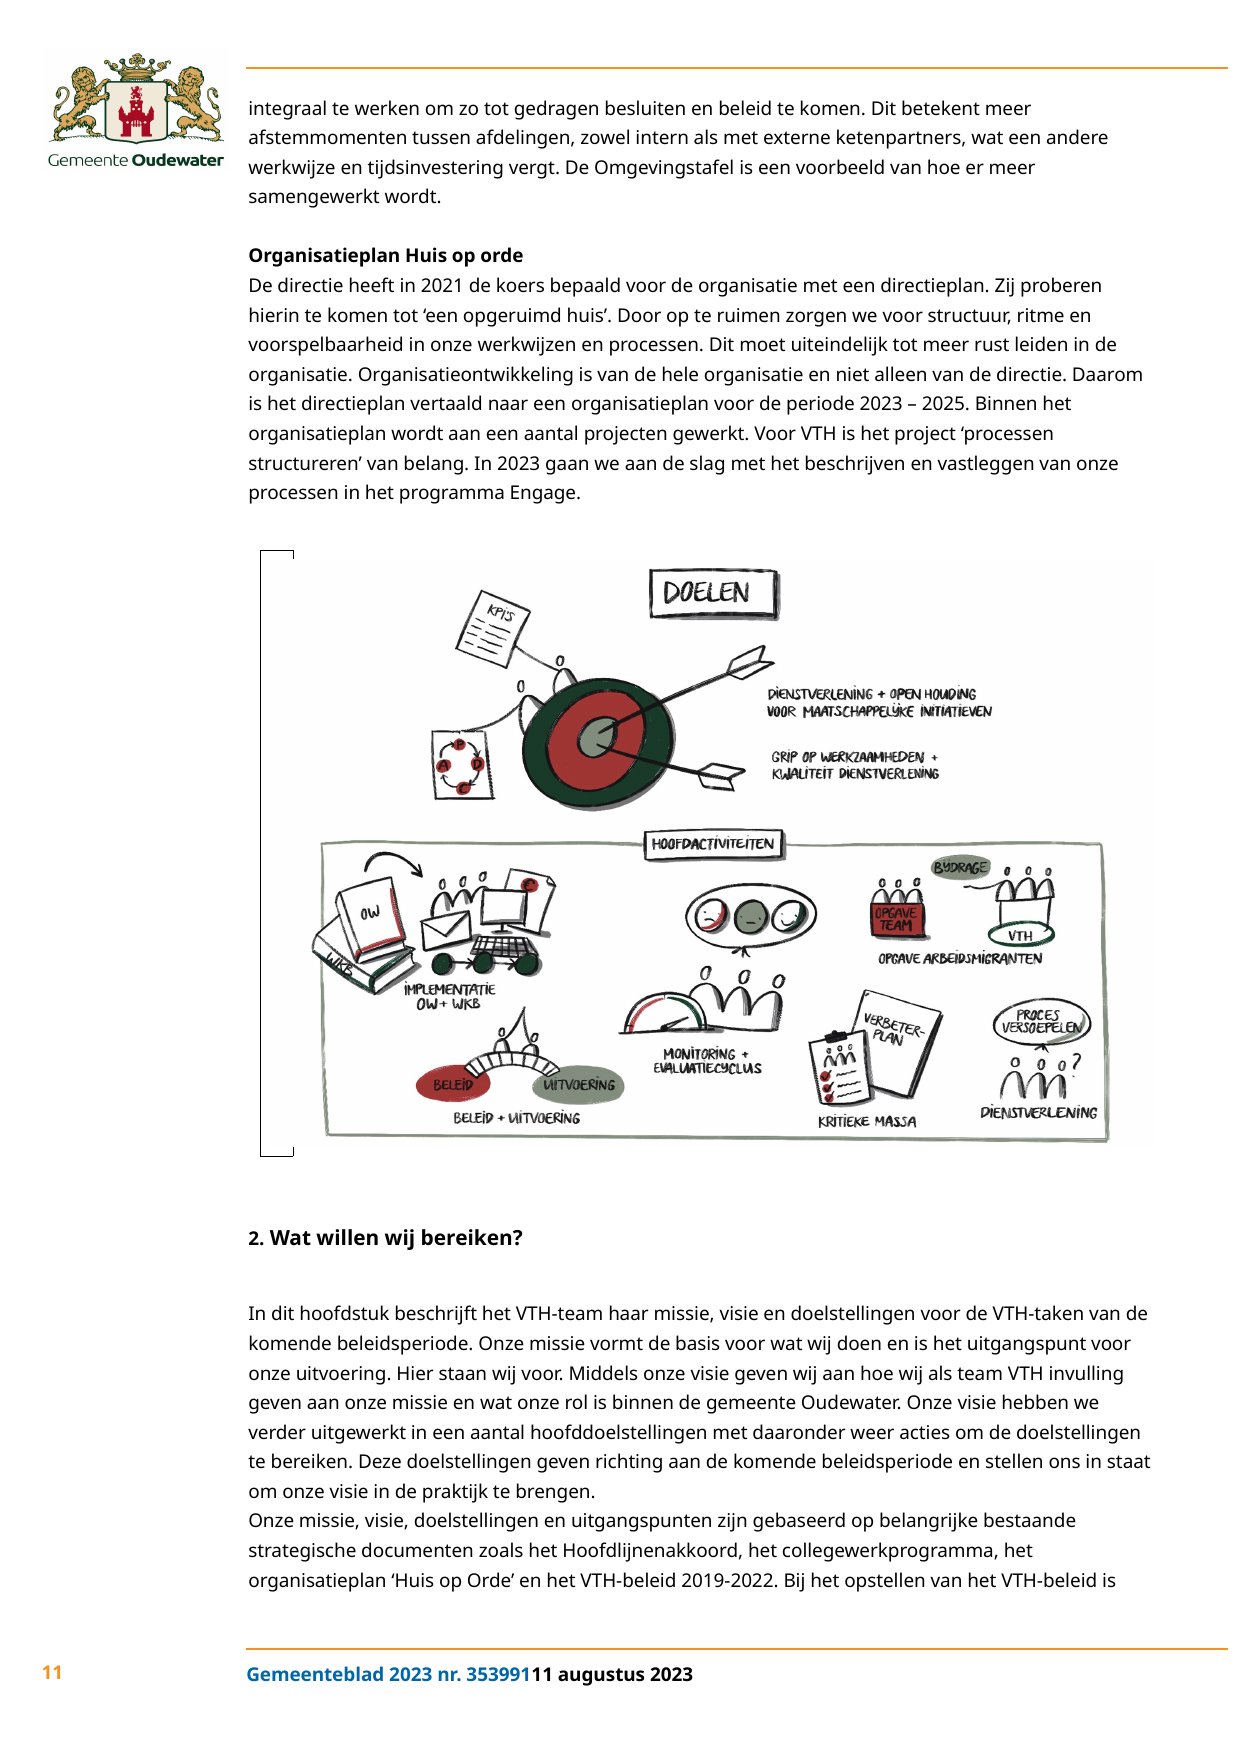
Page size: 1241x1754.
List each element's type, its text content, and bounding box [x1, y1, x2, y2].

text integraal te werken om zo tot gedragen besluiten en beleid te komen. Dit betekent meer afstemmomenten tussen afdelingen, zowel intern als met externe ketenpartners, wat een andere werkwijze en tijdsinvestering vergt. De Omgevingstafel is een voorbeeld van hoe er meer samengewerkt wordt. [248, 95, 1152, 209]
text 2. Wat willen wij bereiken? [248, 1223, 1152, 1251]
text De directie heeft in 2021 de koers bepaald voor de organisatie met een directieplan. Zij proberen hierin te komen tot ‘een opgeruimd huis’. Door op te ruimen zorgen we voor structuur, ritme en voorspelbaarheid in onze werkwijzen en processen. Dit moet uiteindelijk tot meer rust leiden in de organisatie. Organisatieontwikkeling is van de hele organisatie en niet alleen van de directie. Daarom is het directieplan vertaald naar een organisatieplan voor de periode 2023 – 2025. Binnen het organisatieplan wordt aan een aantal projecten gewerkt. Voor VTH is het project ‘processen structureren’ van belang. In 2023 gaan we aan de slag met het beschrijven en vastleggen van onze processen in het programma Engage. [248, 272, 1152, 505]
text Organisatieplan Huis op orde [248, 243, 1152, 268]
picture [268, 559, 1155, 1147]
text In dit hoofdstuk beschrijft het VTH-team haar missie, visie en doelstellingen voor de VTH-taken van de komende beleidsperiode. Onze missie vormt de basis voor wat wij doen en is het uitgangspunt voor onze uitvoering. Hier staan wij voor. Middels onze visie geven wij aan hoe wij als team VTH invulling geven aan onze missie en wat onze rol is binnen de gemeente Oudewater. Onze visie hebben we verder uitgewerkt in een aantal hoofddoelstellingen met daaronder weer acties om de doelstellingen te bereiken. Deze doelstellingen geven richting aan de komende beleidsperiode en stellen ons in staat om onze visie in de praktijk te brengen. [248, 1301, 1152, 1504]
picture [41, 47, 231, 172]
text Onze missie, visie, doelstellingen en uitgangspunten zijn gebaseerd op belangrijke bestaande strategische documenten zoals het Hoofdlijnenakkoord, het collegewerkprogramma, het organisatieplan ‘Huis op Orde’ en het VTH-beleid 2019-2022. Bij het opstellen van het VTH-beleid is [248, 1508, 1152, 1593]
